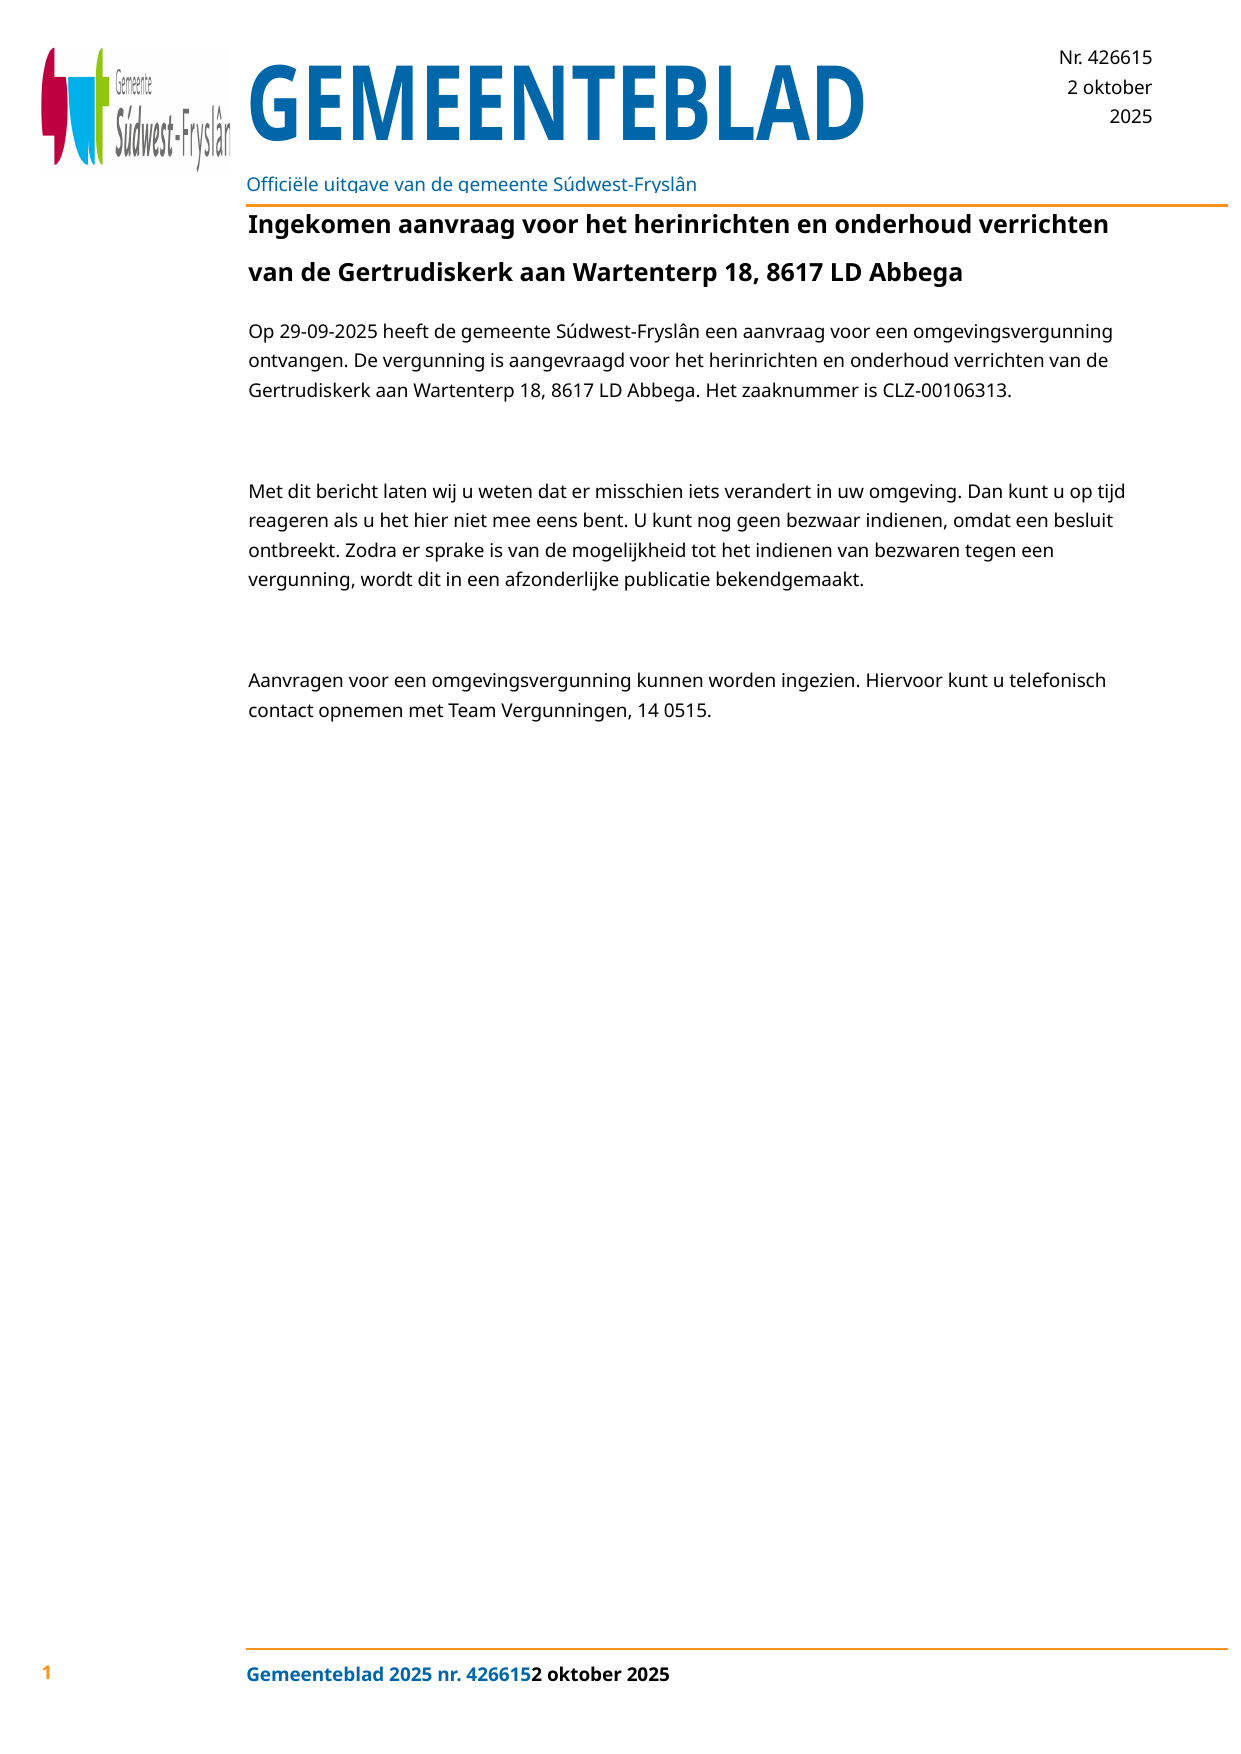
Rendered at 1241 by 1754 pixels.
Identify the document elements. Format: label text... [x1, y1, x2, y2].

text Met dit bericht laten wij u weten dat er misschien iets verandert in uw omgeving. Dan kunt u op tijd reageren als u het hier niet mee eens bent. U kunt nog geen bezwaar indienen, omdat een besluit ontbreekt. Zodra er sprake is van de mogelijkheid tot het indienen van bezwaren tegen een vergunning, wordt dit in een afzonderlijke publicatie bekendgemaakt. [248, 478, 1152, 592]
text Aanvragen voor een omgevingsvergunning kunnen worden ingezien. Hiervoor kunt u telefonisch contact opnemen met Team Vergunningen, 14 0515. [248, 667, 1152, 723]
text Op 29-09-2025 heeft de gemeente Súdwest-Fryslân een aanvraag voor een omgevingsvergunning ontvangen. De vergunning is aangevraagd voor het herinrichten en onderhoud verrichten van de Gertrudiskerk aan Wartenterp 18, 8617 LD Abbega. Het zaaknummer is CLZ-00106313. [248, 318, 1152, 403]
picture [41, 47, 231, 172]
text Ingekomen aanvraag voor het herinrichten en onderhoud verrichten van de Gertrudiskerk aan Wartenterp 18, 8617 LD Abbega [248, 207, 1152, 288]
